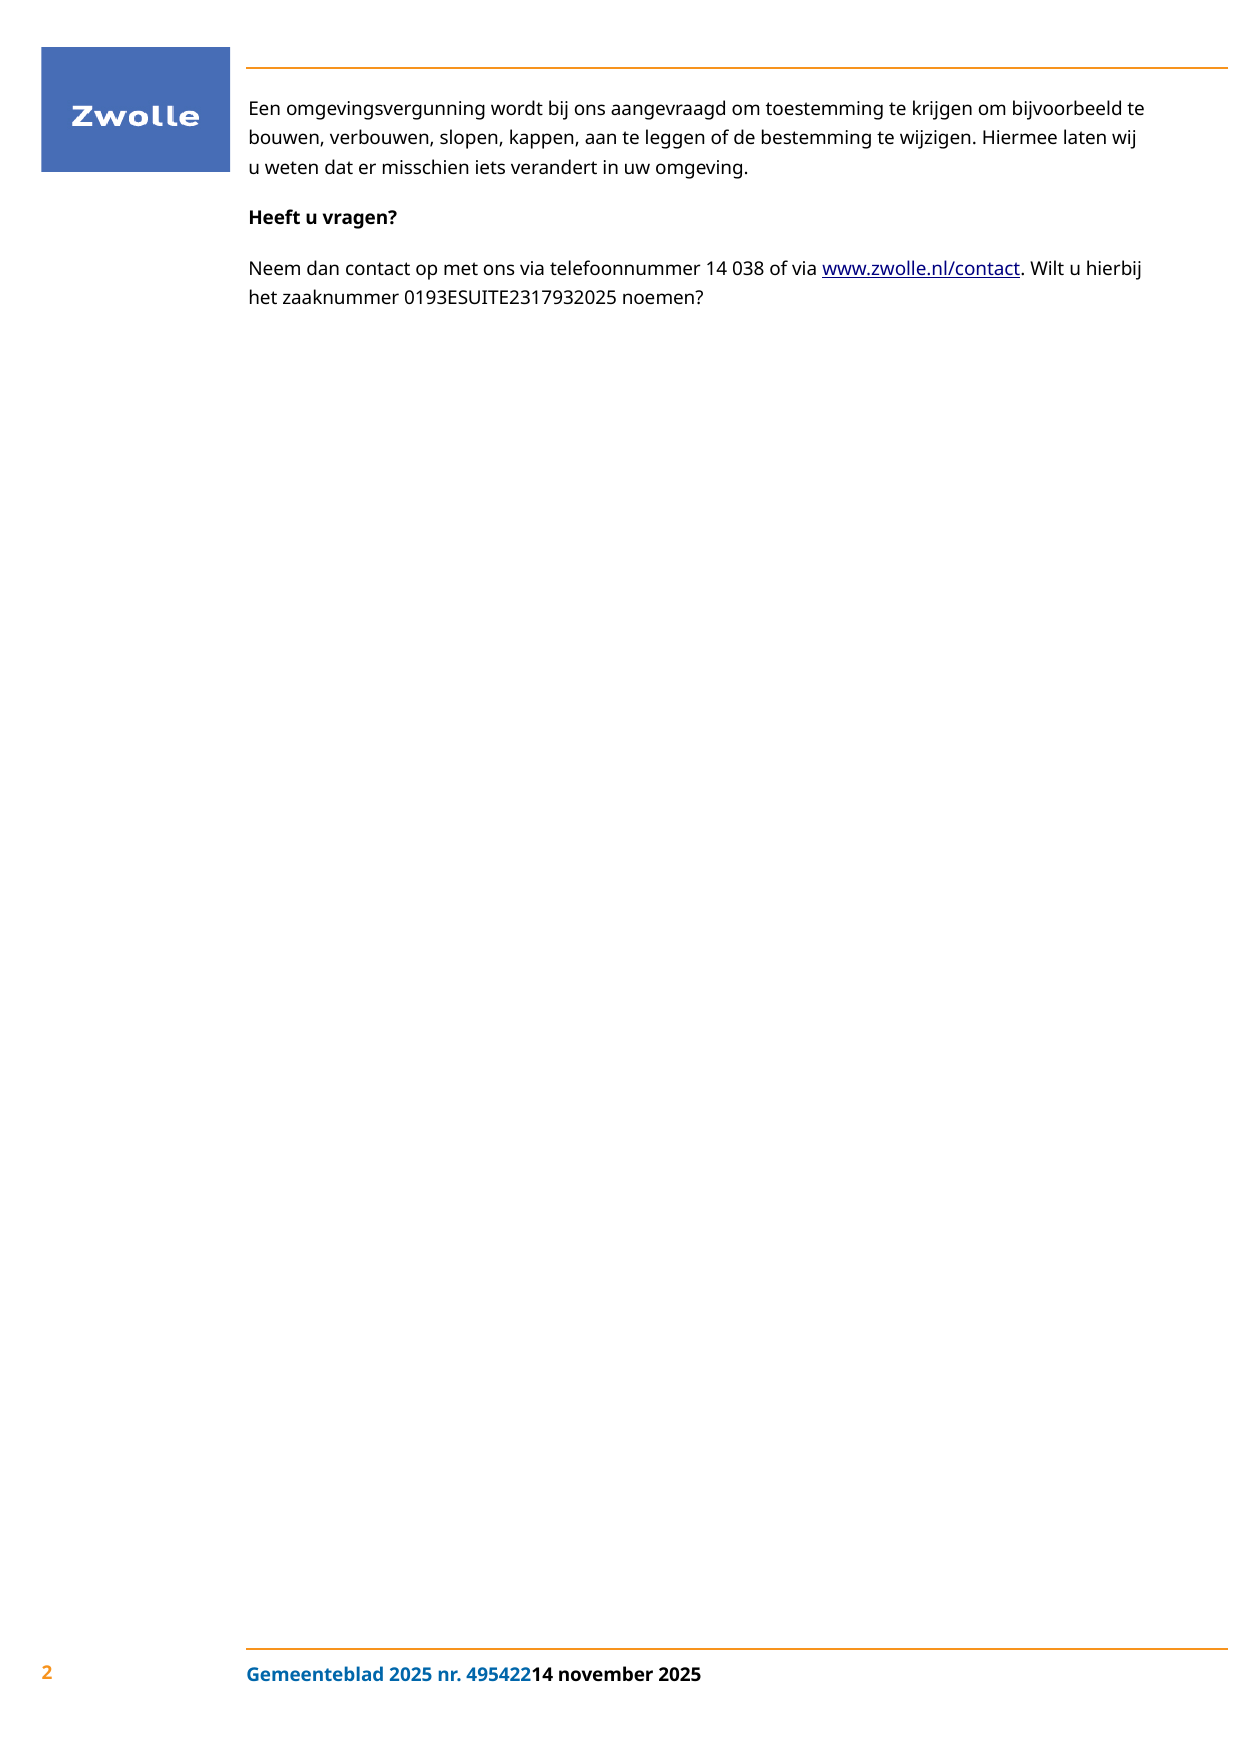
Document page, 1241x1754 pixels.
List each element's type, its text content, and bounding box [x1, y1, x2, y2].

text Heeft u vragen? [248, 204, 1152, 230]
text Een omgevingsvergunning wordt bij ons aangevraagd om toestemming te krijgen om bijvoorbeeld te bouwen, verbouwen, slopen, kappen, aan te leggen of de bestemming te wijzigen. Hiermee laten wij u weten dat er misschien iets verandert in uw omgeving. [248, 95, 1152, 180]
text Neem dan contact op met ons via telefoonnummer 14 038 of via www.zwolle.nl/contact. Wilt u hierbij het zaaknummer 0193ESUITE2317932025 noemen? [248, 255, 1152, 310]
picture [41, 47, 231, 172]
